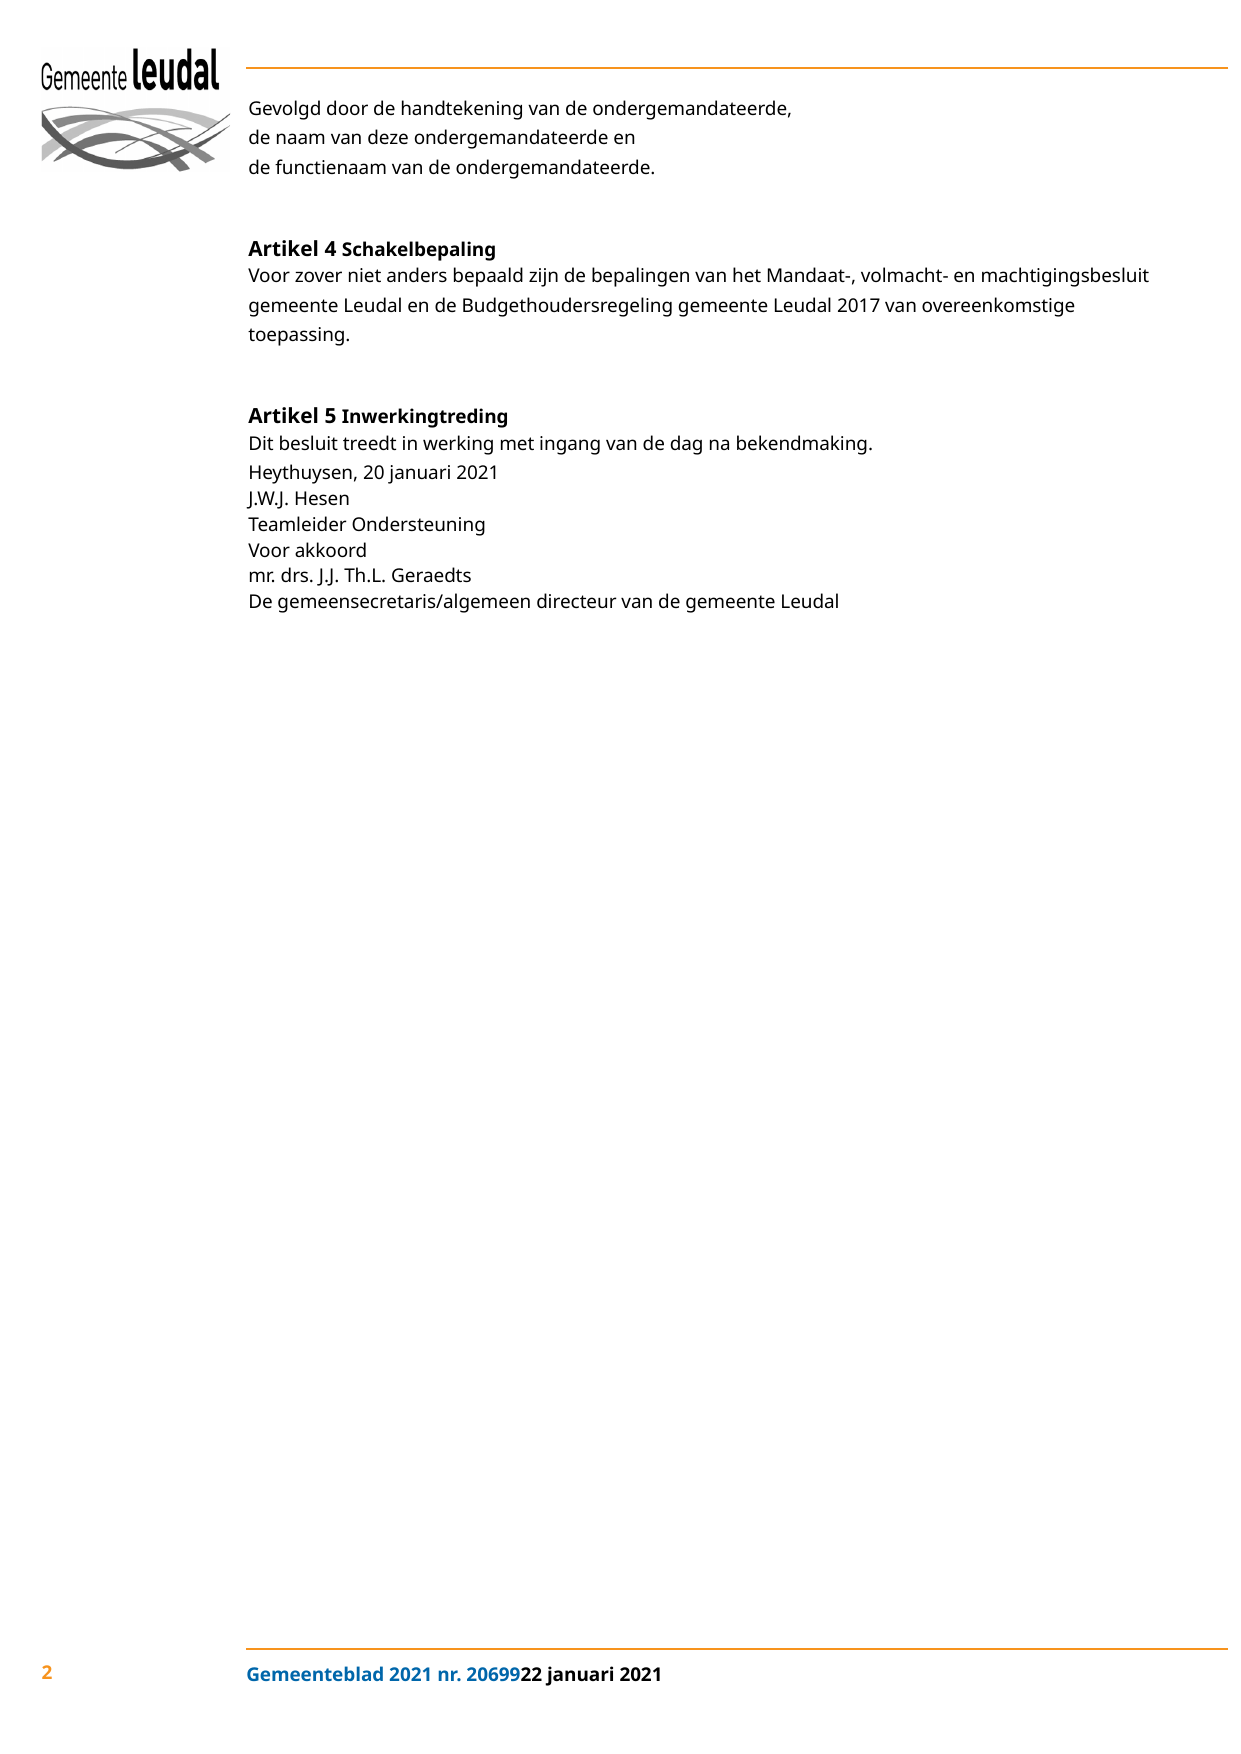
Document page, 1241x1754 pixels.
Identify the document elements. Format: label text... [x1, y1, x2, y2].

text de functienaam van de ondergemandateerde. [248, 154, 1152, 180]
text Voor akkoord [248, 537, 1152, 562]
text Artikel 5 Inwerkingtreding [248, 402, 1152, 430]
text mr. drs. J.J. Th.L. Geraedts [248, 562, 1152, 588]
text de naam van deze ondergemandateerde en [248, 124, 1152, 150]
text De gemeensecretaris/algemeen directeur van de gemeente Leudal [248, 588, 1152, 614]
text Voor zover niet anders bepaald zijn de bepalingen van het Mandaat-, volmacht- en machtigingsbesluit gemeente Leudal en de Budgethoudersregeling gemeente Leudal 2017 van overeenkomstige toepassing. [248, 262, 1152, 347]
text J.W.J. Hesen [248, 485, 1152, 511]
text Gevolgd door de handtekening van de ondergemandateerde, [248, 95, 1152, 121]
text Dit besluit treedt in werking met ingang van de dag na bekendmaking. [248, 430, 1152, 456]
text Teamleider Ondersteuning [248, 511, 1152, 537]
text Artikel 4 Schakelbepaling [248, 234, 1152, 262]
picture [41, 47, 231, 172]
text Heythuysen, 20 januari 2021 [248, 459, 1152, 485]
